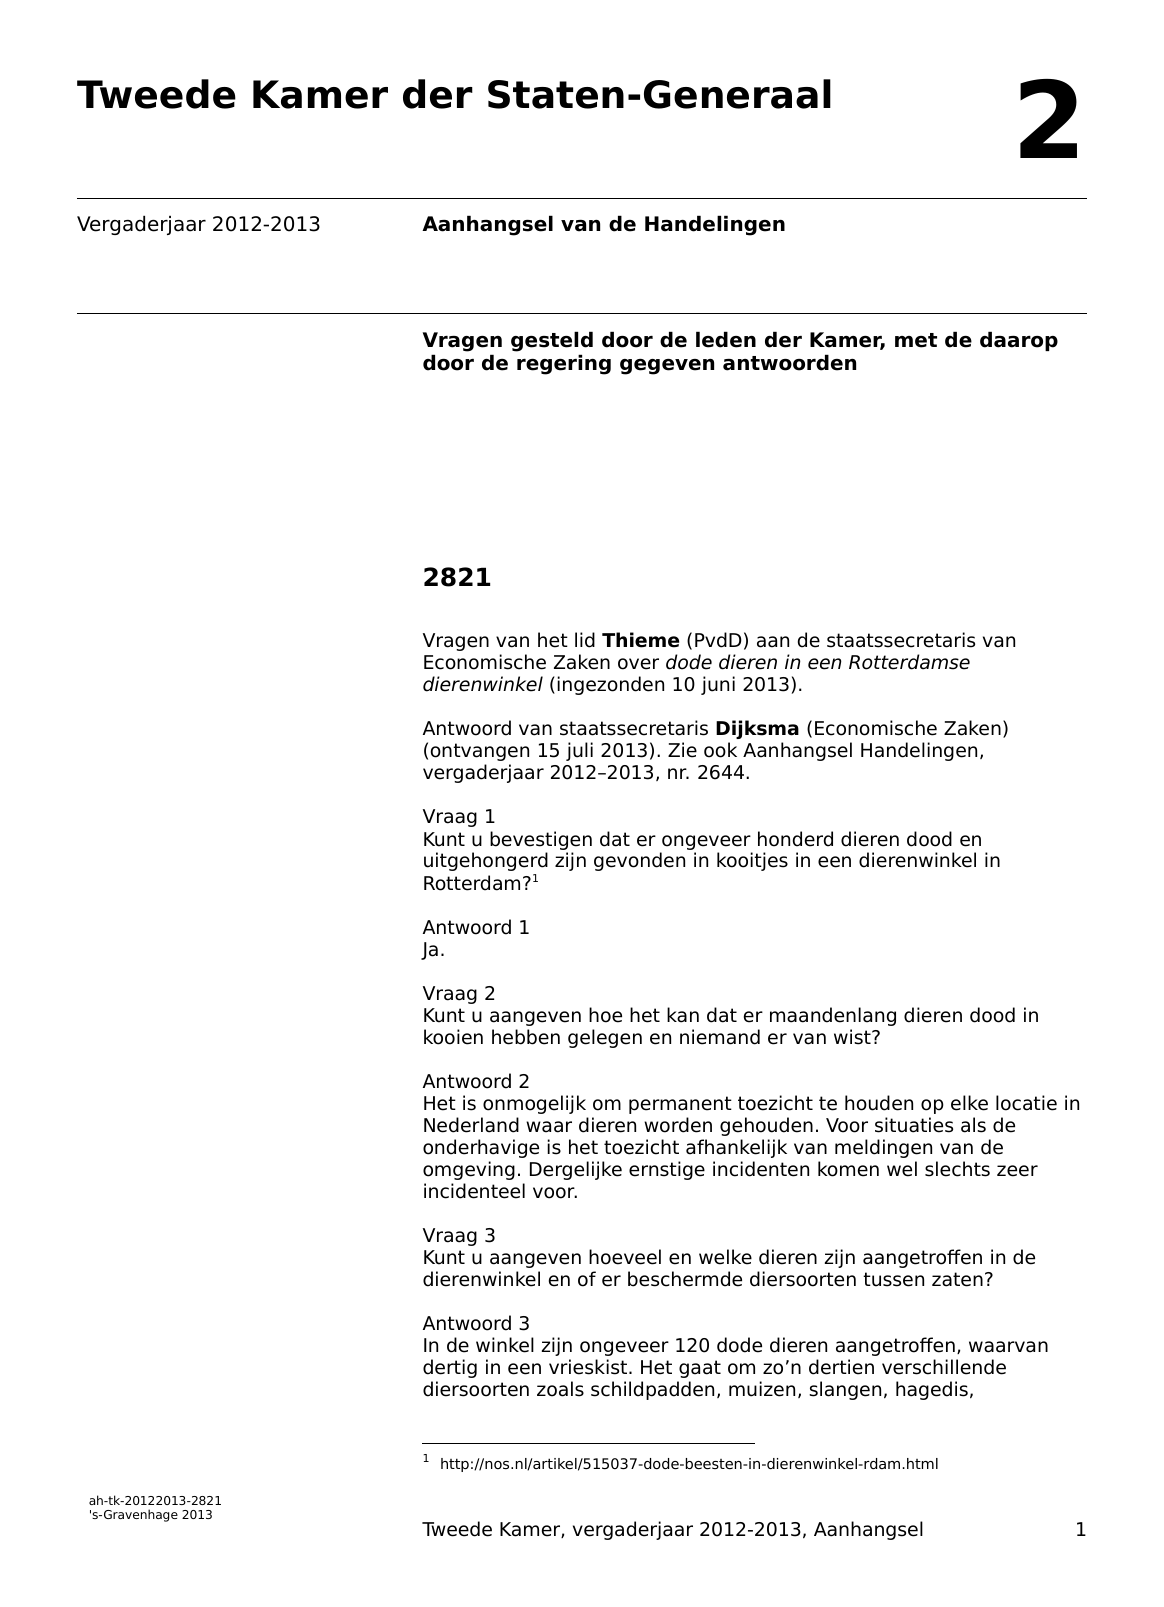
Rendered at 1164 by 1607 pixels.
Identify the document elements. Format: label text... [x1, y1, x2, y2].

text Het is onmogelijk om permanent toezicht te houden op elke locatie in Nederland waar dieren worden gehouden. Voor situaties als de onderhavige is het toezicht afhankelijk van meldingen van de omgeving. Dergelijke ernstige incidenten komen wel slechts zeer incidenteel voor. [422, 1093, 1087, 1203]
text Antwoord van staatssecretaris Dijksma (Economische Zaken) (ontvangen 15 juli 2013). Zie ook Aanhangsel Handelingen, vergaderjaar 2012–2013, nr. 2644. [422, 718, 1087, 784]
text http://nos.nl/artikel/515037-dode-beesten-in-dierenwinkel-rdam.html [422, 1452, 1087, 1474]
text ah-tk-20122013-2821 [88, 1494, 323, 1508]
text Kunt u aangeven hoeveel en welke dieren zijn aangetroffen in de dierenwinkel en of er beschermde diersoorten tussen zaten? [422, 1247, 1087, 1291]
text 2821 [422, 563, 1087, 592]
text Vraag 3 [422, 1225, 1087, 1247]
text 's-Gravenhage 2013 [88, 1508, 323, 1522]
text Vraag 1 [422, 806, 1087, 828]
table_header 2 [886, 59, 1087, 198]
text In de winkel zijn ongeveer 120 dode dieren aangetroffen, waarvan dertig in een vrieskist. Het gaat om zo’n dertien verschillende diersoorten zoals schildpadden, muizen, slangen, hagedis, [422, 1335, 1087, 1401]
table_cell Aanhangsel van de Handelingen [422, 199, 1087, 313]
text Vraag 2 [422, 983, 1087, 1005]
table_cell Vergaderjaar 2012-2013 [77, 199, 422, 313]
text Antwoord 1 [422, 917, 1087, 938]
text Kunt u bevestigen dat er ongeveer honderd dieren dood en uitgehongerd zijn gevonden in kooitjes in een dierenwinkel in Rotterdam? [422, 828, 1087, 894]
text Antwoord 3 [422, 1313, 1087, 1335]
table_header Tweede Kamer der Staten-Generaal [77, 59, 886, 198]
text Vragen van het lid Thieme (PvdD) aan de staatssecretaris van Economische Zaken over dode dieren in een Rotterdamse dierenwinkel (ingezonden 10 juni 2013). [422, 630, 1087, 696]
text Kunt u aangeven hoe het kan dat er maandenlang dieren dood in kooien hebben gelegen en niemand er van wist? [422, 1005, 1087, 1049]
text Antwoord 2 [422, 1071, 1087, 1093]
table_cell Vragen gesteld door de leden der Kamer, met de daarop door de regering gegeven antwoorden [422, 314, 1087, 375]
table_cell [77, 314, 422, 375]
text Ja. [422, 938, 1087, 961]
